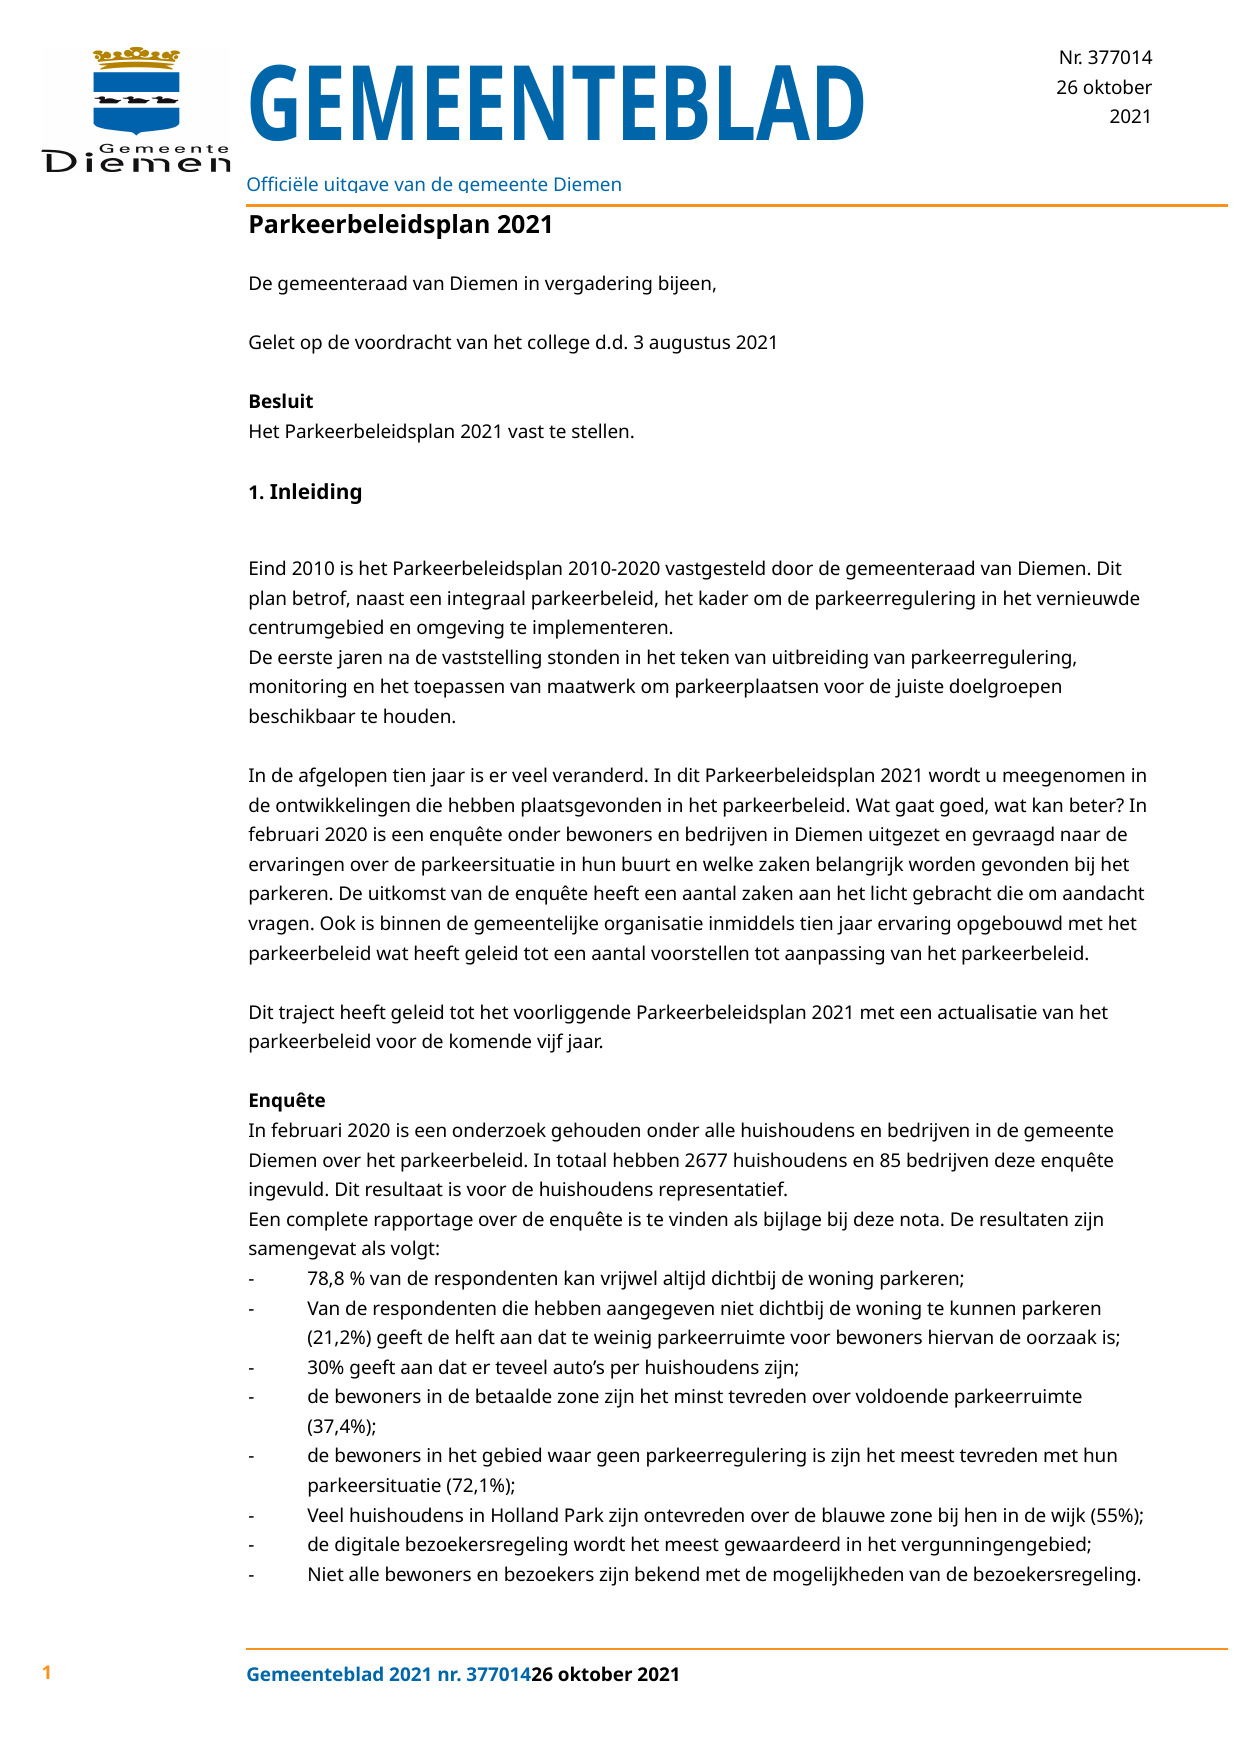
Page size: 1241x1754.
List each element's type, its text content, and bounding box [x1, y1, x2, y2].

text De gemeenteraad van Diemen in vergadering bijeen, [248, 270, 1152, 296]
text Besluit [248, 389, 1152, 414]
text Enquête [248, 1088, 1152, 1113]
list 30% geeft aan dat er teveel auto’s per huishoudens zijn; [248, 1354, 1152, 1379]
list de digitale bezoekersregeling wordt het meest gewaardeerd in het vergunningengebied; [248, 1531, 1152, 1557]
picture [41, 47, 231, 172]
text Een complete rapportage over de enquête is te vinden als bijlage bij deze nota. De resultaten zijn samengevat als volgt: [248, 1206, 1152, 1261]
text Eind 2010 is het Parkeerbeleidsplan 2010-2020 vastgesteld door de gemeenteraad van Diemen. Dit plan betrof, naast een integraal parkeerbeleid, het kader om de parkeerregulering in het vernieuwde centrumgebied en omgeving te implementeren. [248, 555, 1152, 640]
list 78,8 % van de respondenten kan vrijwel altijd dichtbij de woning parkeren; [248, 1265, 1152, 1291]
list Van de respondenten die hebben aangegeven niet dichtbij de woning te kunnen parkeren (21,2%) geeft de helft aan dat te weinig parkeerruimte voor bewoners hiervan de oorzaak is; [248, 1295, 1152, 1350]
list Veel huishoudens in Holland Park zijn ontevreden over de blauwe zone bij hen in de wijk (55%); [248, 1502, 1152, 1527]
text Parkeerbeleidsplan 2021 [248, 207, 1152, 241]
text In de afgelopen tien jaar is er veel veranderd. In dit Parkeerbeleidsplan 2021 wordt u meegenomen in de ontwikkelingen die hebben plaatsgevonden in het parkeerbeleid. Wat gaat goed, wat kan beter? In februari 2020 is een enquête onder bewoners en bedrijven in Diemen uitgezet en gevraagd naar de ervaringen over de parkeersituatie in hun buurt en welke zaken belangrijk worden gevonden bij het parkeren. De uitkomst van de enquête heeft een aantal zaken aan het licht gebracht die om aandacht vragen. Ook is binnen de gemeentelijke organisatie inmiddels tien jaar ervaring opgebouwd met het parkeerbeleid wat heeft geleid tot een aantal voorstellen tot aanpassing van het parkeerbeleid. [248, 762, 1152, 965]
text Het Parkeerbeleidsplan 2021 vast te stellen. [248, 418, 1152, 444]
text Dit traject heeft geleid tot het voorliggende Parkeerbeleidsplan 2021 met een actualisatie van het parkeerbeleid voor de komende vijf jaar. [248, 999, 1152, 1054]
list Niet alle bewoners en bezoekers zijn bekend met de mogelijkheden van de bezoekersregeling. [248, 1561, 1152, 1587]
text In februari 2020 is een onderzoek gehouden onder alle huishoudens en bedrijven in de gemeente Diemen over het parkeerbeleid. In totaal hebben 2677 huishoudens en 85 bedrijven deze enquête ingevuld. Dit resultaat is voor de huishoudens representatief. [248, 1117, 1152, 1202]
text 1. Inleiding [248, 477, 1152, 506]
list de bewoners in het gebied waar geen parkeerregulering is zijn het meest tevreden met hun parkeersituatie (72,1%); [248, 1443, 1152, 1498]
text Gelet op de voordracht van het college d.d. 3 augustus 2021 [248, 329, 1152, 355]
text De eerste jaren na de vaststelling stonden in het teken van uitbreiding van parkeerregulering, monitoring en het toepassen van maatwerk om parkeerplaatsen voor de juiste doelgroepen beschikbaar te houden. [248, 644, 1152, 729]
list de bewoners in de betaalde zone zijn het minst tevreden over voldoende parkeerruimte (37,4%); [248, 1383, 1152, 1439]
